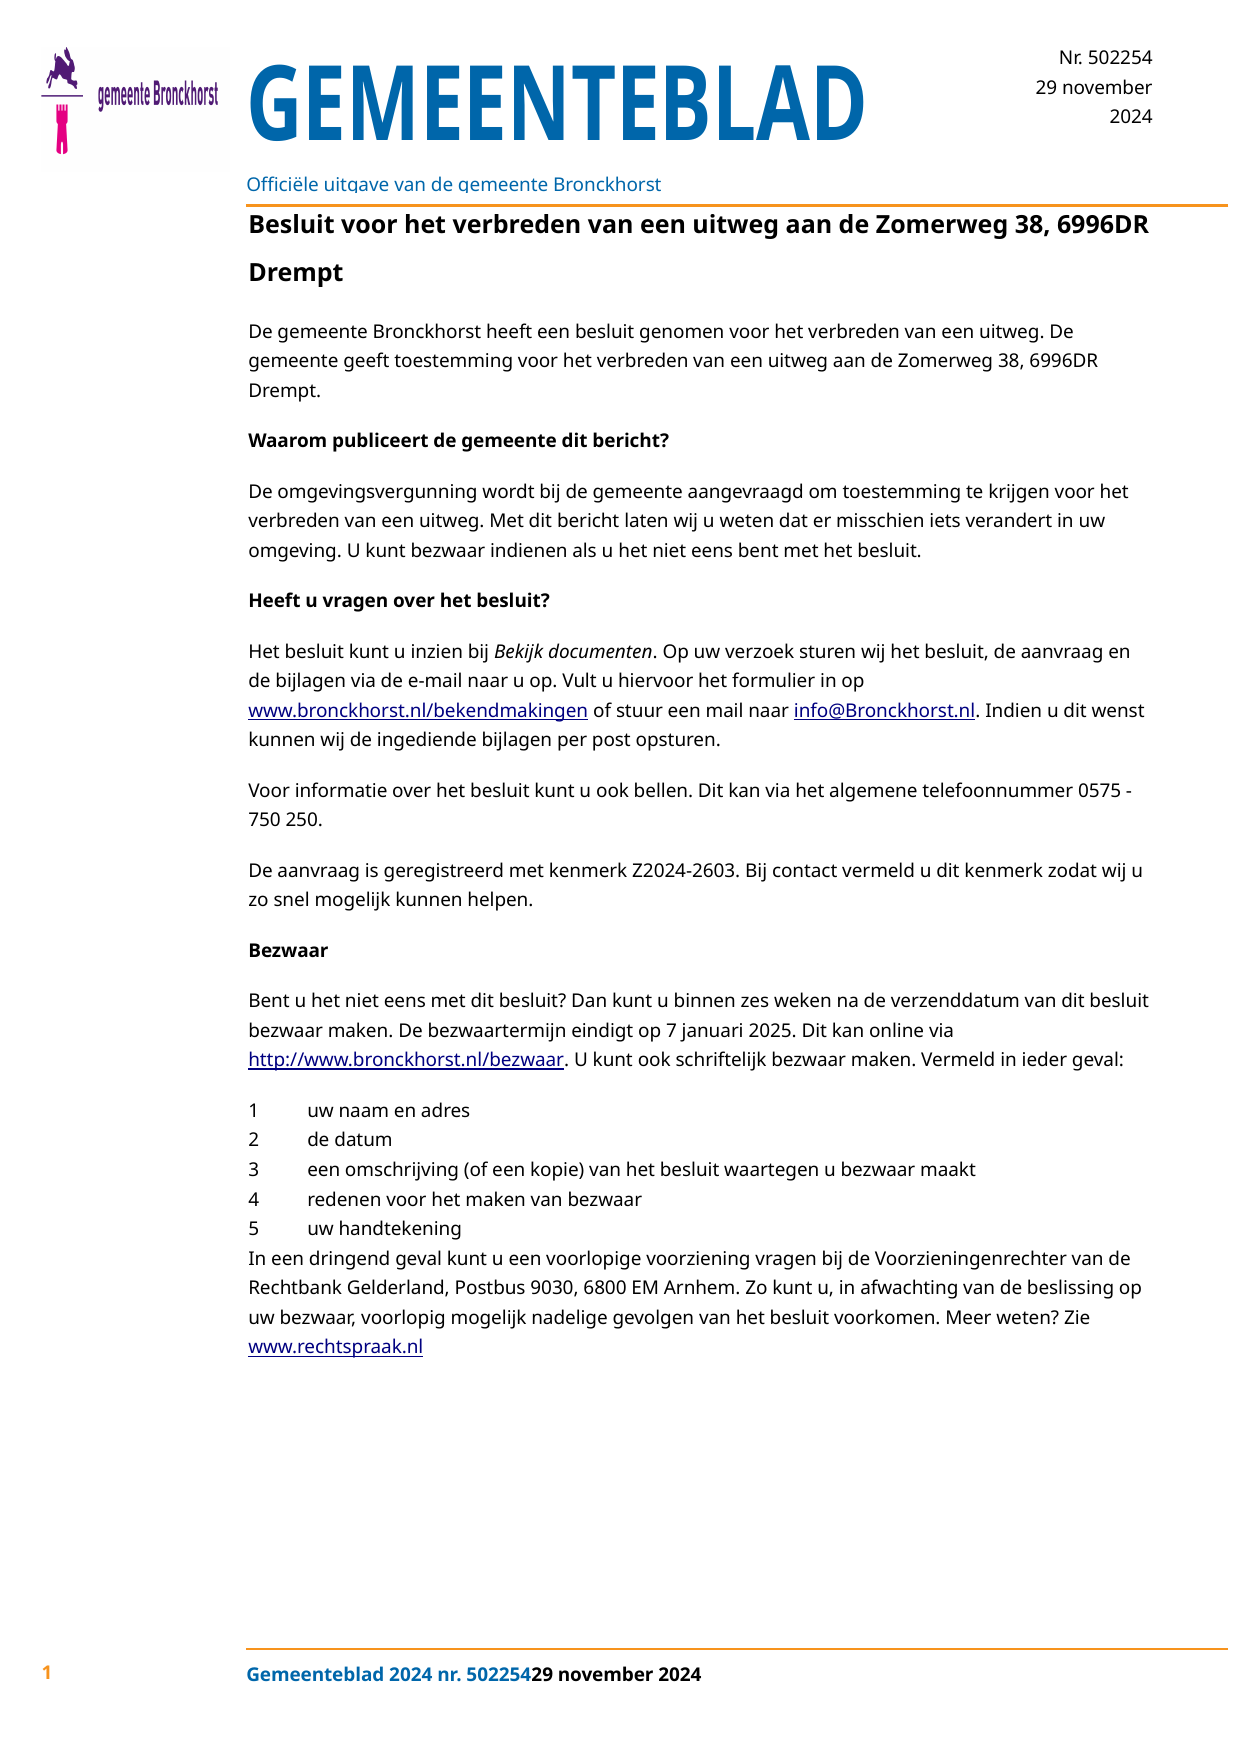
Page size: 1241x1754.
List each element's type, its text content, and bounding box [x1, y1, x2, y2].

text Bezwaar [248, 937, 1152, 963]
text Besluit voor het verbreden van een uitweg aan de Zomerweg 38, 6996DR Drempt [248, 207, 1152, 288]
text Heeft u vragen over het besluit? [248, 587, 1152, 613]
text De omgevingsvergunning wordt bij de gemeente aangevraagd om toestemming te krijgen voor het verbreden van een uitweg. Met dit bericht laten wij u weten dat er misschien iets verandert in uw omgeving. U kunt bezwaar indienen als u het niet eens bent met het besluit. [248, 478, 1152, 563]
text Bent u het niet eens met dit besluit? Dan kunt u binnen zes weken na de verzenddatum van dit besluit bezwaar maken. De bezwaartermijn eindigt op 7 januari 2025. Dit kan online via http://www.bronckhorst.nl/bezwaar. U kunt ook schriftelijk bezwaar maken. Vermeld in ieder geval: [248, 987, 1152, 1072]
list redenen voor het maken van bezwaar [248, 1186, 1152, 1212]
text De gemeente Bronckhorst heeft een besluit genomen voor het verbreden van een uitweg. De gemeente geeft toestemming voor het verbreden van een uitweg aan de Zomerweg 38, 6996DR Drempt. [248, 318, 1152, 403]
list een omschrijving (of een kopie) van het besluit waartegen u bezwaar maakt [248, 1156, 1152, 1182]
list uw handtekening [248, 1215, 1152, 1241]
list de datum [248, 1127, 1152, 1152]
text Voor informatie over het besluit kunt u ook bellen. Dit kan via het algemene telefoonnummer 0575 - 750 250. [248, 777, 1152, 832]
text De aanvraag is geregistreerd met kenmerk Z2024-2603. Bij contact vermeld u dit kenmerk zodat wij u zo snel mogelijk kunnen helpen. [248, 857, 1152, 912]
text Waarom publiceert de gemeente dit bericht? [248, 427, 1152, 453]
list uw naam en adres [248, 1097, 1152, 1123]
picture [41, 47, 231, 172]
text Het besluit kunt u inzien bij Bekijk documenten. Op uw verzoek sturen wij het besluit, de aanvraag en de bijlagen via de e-mail naar u op. Vult u hiervoor het formulier in op www.bronckhorst.nl/bekendmakingen of stuur een mail naar info@Bronckhorst.nl. Indien u dit wenst kunnen wij de ingediende bijlagen per post opsturen. [248, 638, 1152, 752]
text In een dringend geval kunt u een voorlopige voorziening vragen bij de Voorzieningenrechter van de Rechtbank Gelderland, Postbus 9030, 6800 EM Arnhem. Zo kunt u, in afwachting van de beslissing op uw bezwaar, voorlopig mogelijk nadelige gevolgen van het besluit voorkomen. Meer weten? Zie www.rechtspraak.nl [248, 1245, 1152, 1359]
